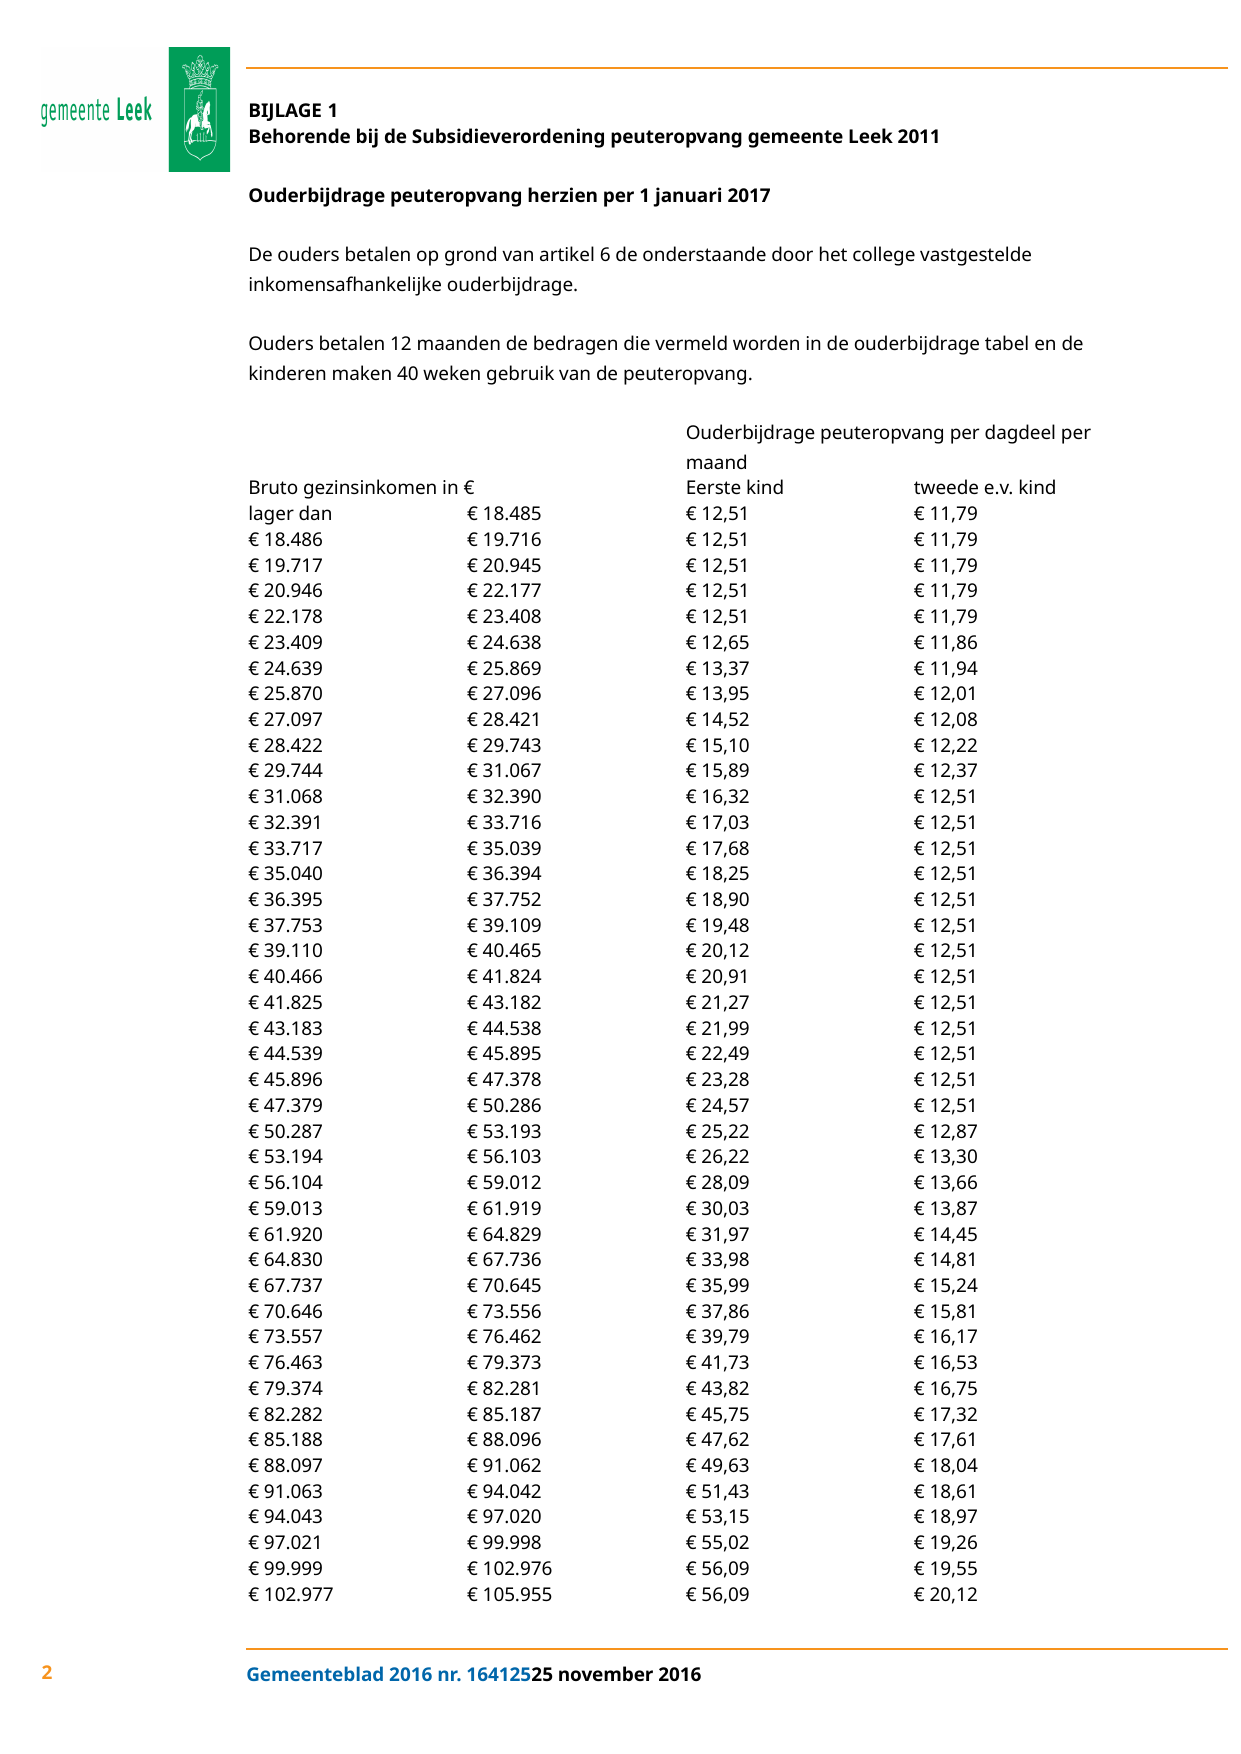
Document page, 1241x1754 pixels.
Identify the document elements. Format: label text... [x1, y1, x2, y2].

table_cell € 33,98 [686, 1246, 914, 1272]
table_cell € 44.538 [467, 1015, 686, 1041]
table_cell € 39.110 [248, 938, 467, 963]
table_cell € 12,51 [914, 1015, 1152, 1041]
table_cell € 88.097 [248, 1452, 467, 1478]
table_cell € 12,51 [914, 809, 1152, 835]
table_cell € 17,32 [914, 1401, 1152, 1427]
table_cell € 102.976 [467, 1555, 686, 1581]
table_cell € 32.390 [467, 783, 686, 809]
table_cell € 20,12 [914, 1581, 1152, 1607]
table_cell € 56.103 [467, 1144, 686, 1169]
table_cell € 28,09 [686, 1169, 914, 1195]
table_cell € 22.177 [467, 578, 686, 603]
table_cell € 76.462 [467, 1324, 686, 1349]
table_cell € 18,90 [686, 886, 914, 912]
table_cell € 50.286 [467, 1092, 686, 1118]
table_cell lager dan [248, 500, 467, 526]
table_cell € 19,55 [914, 1555, 1152, 1581]
table_cell € 41.824 [467, 964, 686, 989]
table_cell € 105.955 [467, 1581, 686, 1607]
table_cell € 41,73 [686, 1349, 914, 1375]
table_cell € 64.829 [467, 1221, 686, 1246]
table_cell € 18,97 [914, 1504, 1152, 1529]
table_cell € 94.043 [248, 1504, 467, 1529]
table_cell € 73.556 [467, 1298, 686, 1324]
table_cell € 61.920 [248, 1221, 467, 1246]
table_cell € 24.638 [467, 629, 686, 655]
table_cell € 45.895 [467, 1041, 686, 1066]
table_cell € 19,48 [686, 912, 914, 938]
table_cell € 20.946 [248, 578, 467, 603]
table_cell € 88.096 [467, 1427, 686, 1452]
table_cell € 22,49 [686, 1041, 914, 1066]
table_cell € 56,09 [686, 1581, 914, 1607]
table_cell € 27.097 [248, 706, 467, 732]
table_cell € 30,03 [686, 1195, 914, 1221]
table_cell € 12,51 [686, 578, 914, 603]
table_cell Eerste kind [686, 475, 914, 500]
table_cell € 102.977 [248, 1581, 467, 1607]
table_cell tweede e.v. kind [914, 475, 1152, 500]
table_cell € 14,45 [914, 1221, 1152, 1246]
table_cell € 28.421 [467, 706, 686, 732]
table_cell € 37.752 [467, 886, 686, 912]
table_cell € 12,51 [914, 835, 1152, 861]
table_cell € 47.379 [248, 1092, 467, 1118]
table_cell € 12,51 [686, 500, 914, 526]
table_cell € 37,86 [686, 1298, 914, 1324]
table_cell € 15,24 [914, 1272, 1152, 1298]
table_cell € 12,01 [914, 680, 1152, 706]
table_cell € 99.998 [467, 1530, 686, 1555]
table_cell € 41.825 [248, 989, 467, 1015]
table_cell € 40.465 [467, 938, 686, 963]
table_cell € 20.945 [467, 552, 686, 577]
table_cell € 35.039 [467, 835, 686, 861]
table_cell € 19.717 [248, 552, 467, 577]
table_cell € 85.188 [248, 1427, 467, 1452]
table_cell € 12,51 [914, 861, 1152, 886]
table_cell € 33.717 [248, 835, 467, 861]
table_cell € 18,25 [686, 861, 914, 886]
table_cell € 79.374 [248, 1375, 467, 1401]
table_cell € 12,51 [914, 989, 1152, 1015]
table_cell € 97.021 [248, 1530, 467, 1555]
table_cell € 16,17 [914, 1324, 1152, 1349]
text Ouderbijdrage peuteropvang herzien per 1 januari 2017 [248, 182, 1152, 208]
table_cell € 12,65 [686, 629, 914, 655]
table_cell € 24.639 [248, 655, 467, 680]
table_cell € 15,81 [914, 1298, 1152, 1324]
table_cell € 19.716 [467, 526, 686, 552]
table_cell € 12,87 [914, 1118, 1152, 1143]
table_cell € 94.042 [467, 1478, 686, 1504]
table_cell € 45.896 [248, 1066, 467, 1092]
table_cell € 13,30 [914, 1144, 1152, 1169]
text Ouders betalen 12 maanden de bedragen die vermeld worden in de ouderbijdrage tabel en de kinderen maken 40 weken gebruik van de peuteropvang. [248, 330, 1152, 386]
table_cell € 13,95 [686, 680, 914, 706]
picture [41, 47, 231, 172]
table_cell € 18,04 [914, 1452, 1152, 1478]
table_cell € 47,62 [686, 1427, 914, 1452]
table_cell € 19,26 [914, 1530, 1152, 1555]
table_cell € 16,75 [914, 1375, 1152, 1401]
table_cell € 11,86 [914, 629, 1152, 655]
table_cell € 97.020 [467, 1504, 686, 1529]
table_cell € 11,79 [914, 500, 1152, 526]
table_header [248, 419, 686, 474]
table_cell € 79.373 [467, 1349, 686, 1375]
table_cell € 17,68 [686, 835, 914, 861]
table_cell € 17,61 [914, 1427, 1152, 1452]
table_cell € 12,51 [686, 526, 914, 552]
table_cell € 20,12 [686, 938, 914, 963]
table_cell € 11,94 [914, 655, 1152, 680]
table_cell € 16,53 [914, 1349, 1152, 1375]
table_cell € 70.645 [467, 1272, 686, 1298]
text BIJLAGE 1 [248, 95, 1152, 123]
table_cell € 32.391 [248, 809, 467, 835]
table_cell € 24,57 [686, 1092, 914, 1118]
table_cell € 37.753 [248, 912, 467, 938]
table_cell € 91.062 [467, 1452, 686, 1478]
table_cell € 45,75 [686, 1401, 914, 1427]
table_cell € 11,79 [914, 526, 1152, 552]
table_cell € 12,51 [914, 1041, 1152, 1066]
text Behorende bij de Subsidieverordening peuteropvang gemeente Leek 2011 [248, 123, 1152, 149]
table_cell € 25.870 [248, 680, 467, 706]
table_cell € 53.194 [248, 1144, 467, 1169]
table_cell € 14,52 [686, 706, 914, 732]
table_cell € 76.463 [248, 1349, 467, 1375]
table_cell € 23.408 [467, 603, 686, 629]
table_cell € 18.486 [248, 526, 467, 552]
table_cell € 17,03 [686, 809, 914, 835]
table_cell € 82.282 [248, 1401, 467, 1427]
table_cell € 91.063 [248, 1478, 467, 1504]
table_cell € 39,79 [686, 1324, 914, 1349]
table_cell € 12,08 [914, 706, 1152, 732]
table_cell € 85.187 [467, 1401, 686, 1427]
table_cell € 12,51 [686, 603, 914, 629]
table_cell € 31.068 [248, 783, 467, 809]
table_cell € 53,15 [686, 1504, 914, 1529]
table_cell € 12,51 [914, 1066, 1152, 1092]
table_cell € 82.281 [467, 1375, 686, 1401]
table_cell € 16,32 [686, 783, 914, 809]
table_cell € 14,81 [914, 1246, 1152, 1272]
table_cell € 25,22 [686, 1118, 914, 1143]
table_cell € 18.485 [467, 500, 686, 526]
table_cell € 26,22 [686, 1144, 914, 1169]
table_cell € 13,87 [914, 1195, 1152, 1221]
table_cell € 73.557 [248, 1324, 467, 1349]
table_cell € 13,37 [686, 655, 914, 680]
table_cell € 12,51 [914, 1092, 1152, 1118]
table_cell € 20,91 [686, 964, 914, 989]
table_cell € 59.013 [248, 1195, 467, 1221]
table_cell € 18,61 [914, 1478, 1152, 1504]
table_cell € 12,51 [914, 938, 1152, 963]
table_cell € 12,51 [914, 912, 1152, 938]
table_cell € 67.736 [467, 1246, 686, 1272]
table_cell € 67.737 [248, 1272, 467, 1298]
table_cell € 22.178 [248, 603, 467, 629]
table_cell € 15,89 [686, 758, 914, 783]
table_cell € 36.394 [467, 861, 686, 886]
table_cell € 61.919 [467, 1195, 686, 1221]
table_cell € 40.466 [248, 964, 467, 989]
table_cell € 29.744 [248, 758, 467, 783]
table_cell € 47.378 [467, 1066, 686, 1092]
table_cell € 25.869 [467, 655, 686, 680]
table_cell € 33.716 [467, 809, 686, 835]
table_cell € 21,99 [686, 1015, 914, 1041]
table_cell € 11,79 [914, 603, 1152, 629]
table_cell € 49,63 [686, 1452, 914, 1478]
table_cell € 11,79 [914, 552, 1152, 577]
table_cell € 28.422 [248, 732, 467, 758]
table_cell € 70.646 [248, 1298, 467, 1324]
table_cell € 59.012 [467, 1169, 686, 1195]
table_cell € 35.040 [248, 861, 467, 886]
table_cell € 50.287 [248, 1118, 467, 1143]
table_cell € 31,97 [686, 1221, 914, 1246]
table_cell € 56.104 [248, 1169, 467, 1195]
table_cell € 29.743 [467, 732, 686, 758]
table_cell € 12,22 [914, 732, 1152, 758]
table_cell € 43,82 [686, 1375, 914, 1401]
table_cell € 64.830 [248, 1246, 467, 1272]
table_cell € 31.067 [467, 758, 686, 783]
table_cell € 13,66 [914, 1169, 1152, 1195]
table_cell € 56,09 [686, 1555, 914, 1581]
table_cell € 35,99 [686, 1272, 914, 1298]
table_cell € 12,51 [914, 886, 1152, 912]
table_cell € 51,43 [686, 1478, 914, 1504]
text De ouders betalen op grond van artikel 6 de onderstaande door het college vastgestelde inkomensafhankelijke ouderbijdrage. [248, 242, 1152, 297]
table_cell € 39.109 [467, 912, 686, 938]
table_cell € 12,51 [914, 783, 1152, 809]
table_cell € 23.409 [248, 629, 467, 655]
table_cell € 12,51 [914, 964, 1152, 989]
table_cell € 53.193 [467, 1118, 686, 1143]
table_cell € 55,02 [686, 1530, 914, 1555]
table_cell € 15,10 [686, 732, 914, 758]
table_cell € 23,28 [686, 1066, 914, 1092]
table_cell € 43.183 [248, 1015, 467, 1041]
table_cell € 43.182 [467, 989, 686, 1015]
table_cell € 12,37 [914, 758, 1152, 783]
table_cell Bruto gezinsinkomen in € [248, 475, 686, 500]
table_cell € 36.395 [248, 886, 467, 912]
table_cell € 11,79 [914, 578, 1152, 603]
table_cell € 44.539 [248, 1041, 467, 1066]
table_cell € 27.096 [467, 680, 686, 706]
table_cell € 12,51 [686, 552, 914, 577]
table_header Ouderbijdrage peuteropvang per dagdeel per maand [686, 419, 1152, 474]
table_cell € 99.999 [248, 1555, 467, 1581]
table_cell € 21,27 [686, 989, 914, 1015]
